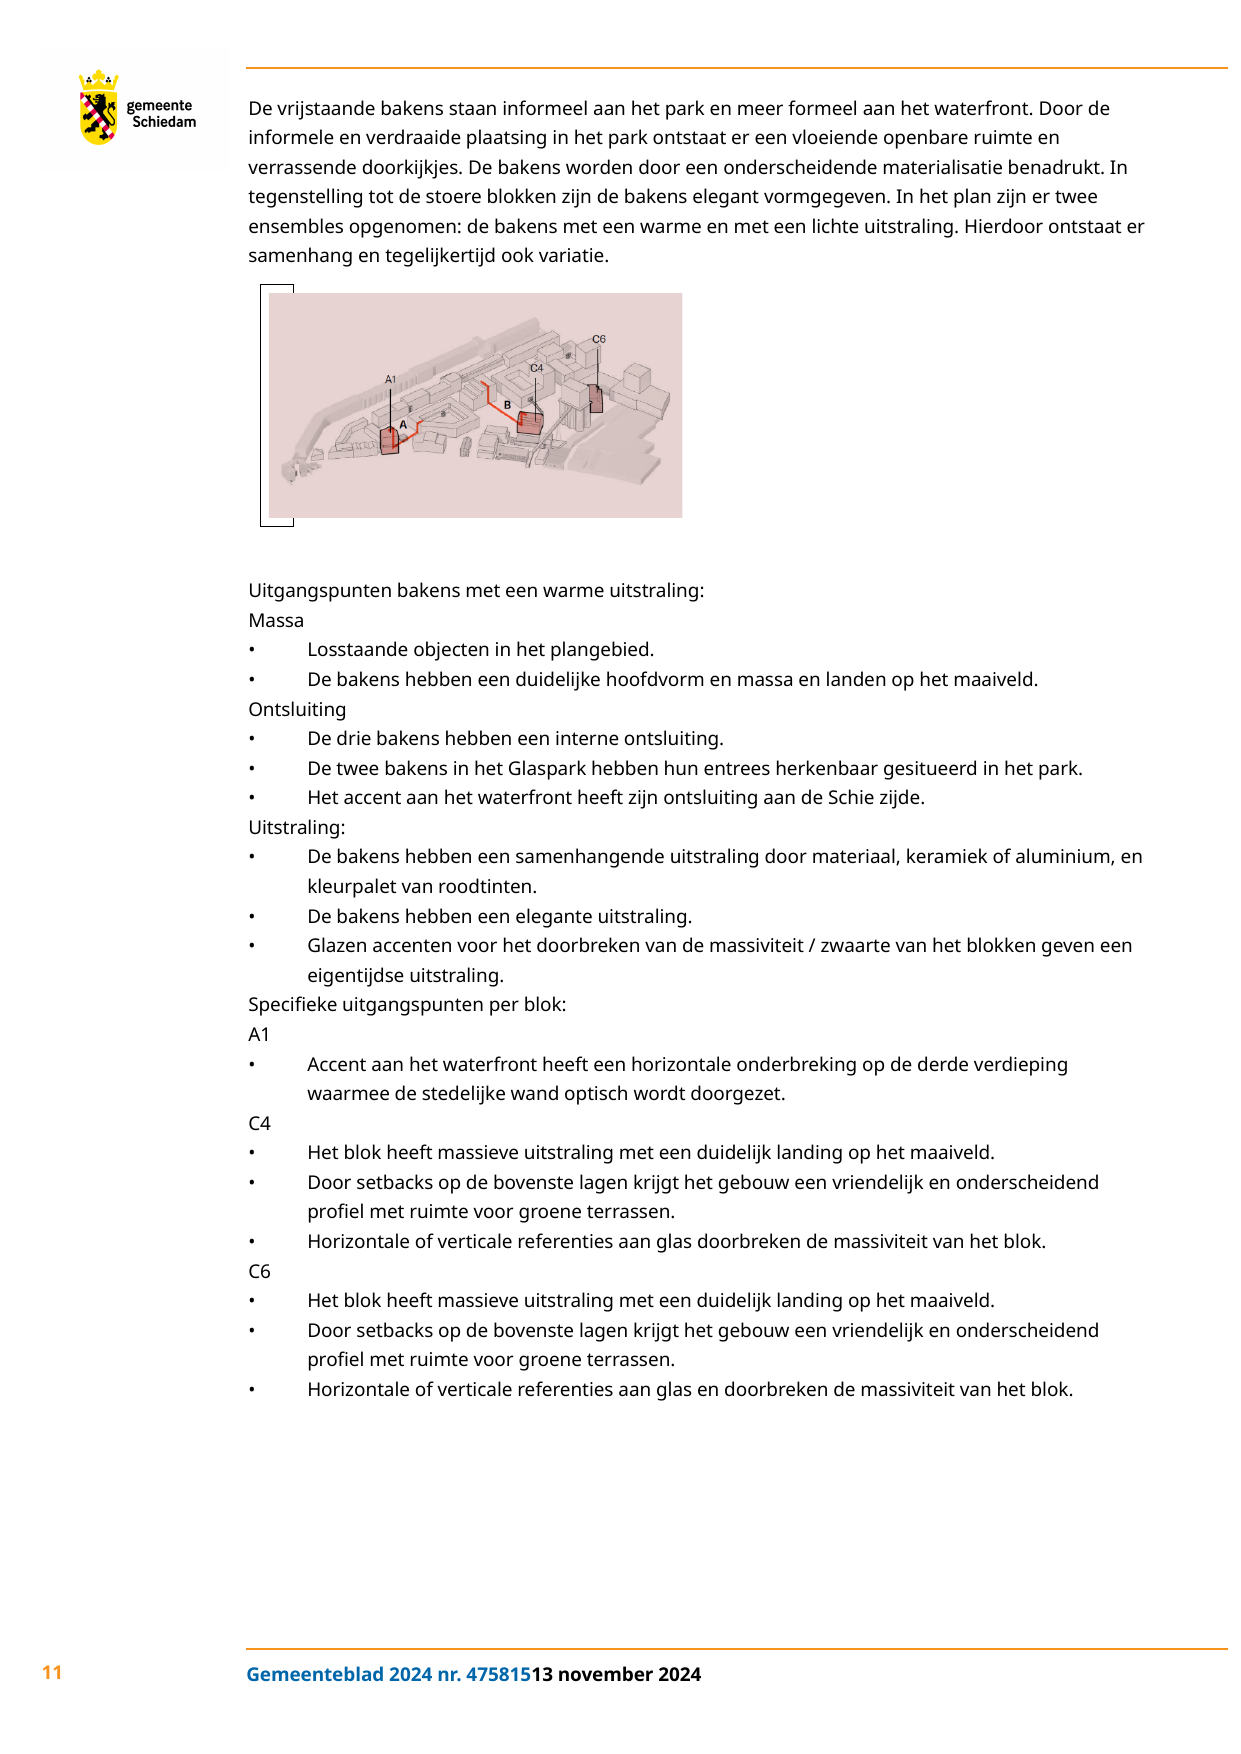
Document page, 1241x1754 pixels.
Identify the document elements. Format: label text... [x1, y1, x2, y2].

list Het blok heeft massieve uitstraling met een duidelijk landing op het maaiveld. [248, 1139, 1152, 1165]
text Uitstraling: [248, 814, 1152, 840]
list De bakens hebben een samenhangende uitstraling door materiaal, keramiek of aluminium, en kleurpalet van roodtinten. [248, 844, 1152, 899]
text Uitgangspunten bakens met een warme uitstraling: [248, 577, 1152, 603]
text C6 [248, 1258, 1152, 1283]
text Massa [248, 607, 1152, 633]
list Door setbacks op de bovenste lagen krijgt het gebouw een vriendelijk en onderscheidend profiel met ruimte voor groene terrassen. [248, 1317, 1152, 1372]
list De twee bakens in het Glaspark hebben hun entrees herkenbaar gesitueerd in het park. [248, 755, 1152, 781]
text Specifieke uitgangspunten per blok: [248, 992, 1152, 1017]
list Accent aan het waterfront heeft een horizontale onderbreking op de derde verdieping waarmee de stedelijke wand optisch wordt doorgezet. [248, 1051, 1152, 1106]
list Glazen accenten voor het doorbreken van de massiviteit / zwaarte van het blokken geven een eigentijdse uitstraling. [248, 932, 1152, 988]
text C4 [248, 1110, 1152, 1136]
text Ontsluiting [248, 696, 1152, 721]
picture [268, 293, 683, 518]
picture [41, 47, 231, 172]
list Door setbacks op de bovenste lagen krijgt het gebouw een vriendelijk en onderscheidend profiel met ruimte voor groene terrassen. [248, 1169, 1152, 1224]
list Horizontale of verticale referenties aan glas doorbreken de massiviteit van het blok. [248, 1228, 1152, 1254]
list Het blok heeft massieve uitstraling met een duidelijk landing op het maaiveld. [248, 1287, 1152, 1313]
list De bakens hebben een elegante uitstraling. [248, 903, 1152, 928]
list De bakens hebben een duidelijke hoofdvorm en massa en landen op het maaiveld. [248, 666, 1152, 692]
list Het accent aan het waterfront heeft zijn ontsluiting aan de Schie zijde. [248, 784, 1152, 810]
text De vrijstaande bakens staan informeel aan het park en meer formeel aan het waterfront. Door de informele en verdraaide plaatsing in het park ontstaat er een vloeiende openbare ruimte en verrassende doorkijkjes. De bakens worden door een onderscheidende materialisatie benadrukt. In tegenstelling tot de stoere blokken zijn de bakens elegant vormgegeven. In het plan zijn er twee ensembles opgenomen: de bakens met een warme en met een lichte uitstraling. Hierdoor ontstaat er samenhang en tegelijkertijd ook variatie. [248, 95, 1152, 268]
text A1 [248, 1021, 1152, 1047]
list Losstaande objecten in het plangebied. [248, 637, 1152, 662]
list Horizontale of verticale referenties aan glas en doorbreken de massiviteit van het blok. [248, 1376, 1152, 1402]
list De drie bakens hebben een interne ontsluiting. [248, 725, 1152, 751]
